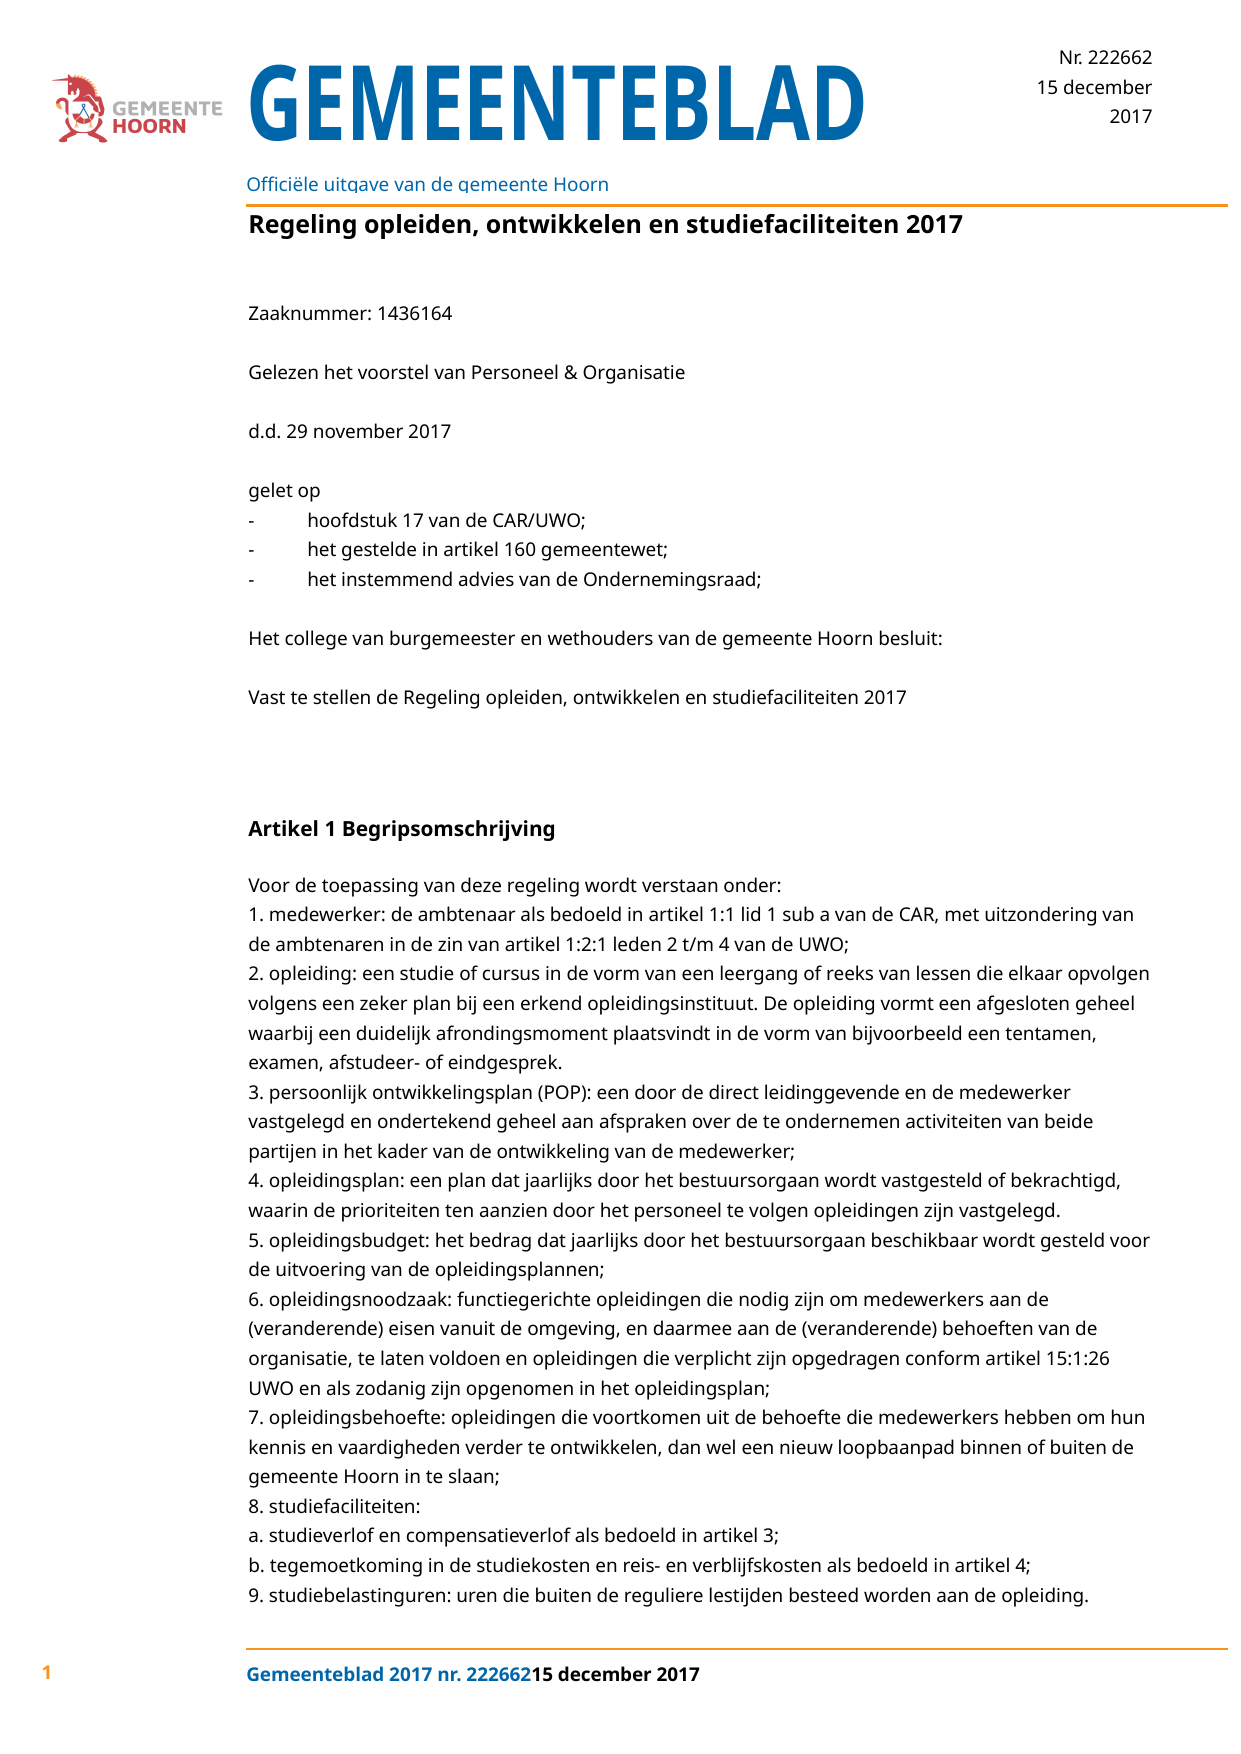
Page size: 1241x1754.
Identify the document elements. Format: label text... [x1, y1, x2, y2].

text 4. opleidingsplan: een plan dat jaarlijks door het bestuursorgaan wordt vastgesteld of bekrachtigd, waarin de prioriteiten ten aanzien door het personeel te volgen opleidingen zijn vastgelegd. [248, 1168, 1152, 1223]
text Vast te stellen de Regeling opleiden, ontwikkelen en studiefaciliteiten 2017 [248, 684, 1152, 710]
text Artikel 1 Begripsomschrijving [248, 814, 1152, 842]
text Het college van burgemeester en wethouders van de gemeente Hoorn besluit: [248, 625, 1152, 651]
picture [41, 47, 231, 172]
text gelet op [248, 477, 1152, 503]
text b. tegemoetkoming in de studiekosten en reis- en verblijfskosten als bedoeld in artikel 4; [248, 1552, 1152, 1578]
text Gelezen het voorstel van Personeel & Organisatie [248, 359, 1152, 385]
text Voor de toepassing van deze regeling wordt verstaan onder: [248, 872, 1152, 897]
text Zaaknummer: 1436164 [248, 300, 1152, 326]
text a. studieverlof en compensatieverlof als bedoeld in artikel 3; [248, 1523, 1152, 1548]
list het instemmend advies van de Ondernemingsraad; [248, 566, 1152, 592]
text 1. medewerker: de ambtenaar als bedoeld in artikel 1:1 lid 1 sub a van de CAR, met uitzondering van de ambtenaren in de zin van artikel 1:2:1 leden 2 t/m 4 van de UWO; [248, 901, 1152, 957]
text 2. opleiding: een studie of cursus in de vorm van een leergang of reeks van lessen die elkaar opvolgen volgens een zeker plan bij een erkend opleidingsinstituut. De opleiding vormt een afgesloten geheel waarbij een duidelijk afrondingsmoment plaatsvindt in de vorm van bijvoorbeeld een tentamen, examen, afstudeer- of eindgesprek. [248, 961, 1152, 1075]
text 3. persoonlijk ontwikkelingsplan (POP): een door de direct leidinggevende en de medewerker vastgelegd en ondertekend geheel aan afspraken over de te ondernemen activiteiten van beide partijen in het kader van de ontwikkeling van de medewerker; [248, 1079, 1152, 1164]
text 6. opleidingsnoodzaak: functiegerichte opleidingen die nodig zijn om medewerkers aan de (veranderende) eisen vanuit de omgeving, en daarmee aan de (veranderende) behoeften van de organisatie, te laten voldoen en opleidingen die verplicht zijn opgedragen conform artikel 15:1:26 UWO en als zodanig zijn opgenomen in het opleidingsplan; [248, 1286, 1152, 1400]
text Regeling opleiden, ontwikkelen en studiefaciliteiten 2017 [248, 207, 1152, 241]
list het gestelde in artikel 160 gemeentewet; [248, 537, 1152, 562]
text 7. opleidingsbehoefte: opleidingen die voortkomen uit de behoefte die medewerkers hebben om hun kennis en vaardigheden verder te ontwikkelen, dan wel een nieuw loopbaanpad binnen of buiten de gemeente Hoorn in te slaan; [248, 1404, 1152, 1489]
text 5. opleidingsbudget: het bedrag dat jaarlijks door het bestuursorgaan beschikbaar wordt gesteld voor de uitvoering van de opleidingsplannen; [248, 1227, 1152, 1282]
text 9. studiebelastinguren: uren die buiten de reguliere lestijden besteed worden aan de opleiding. [248, 1582, 1152, 1607]
text d.d. 29 november 2017 [248, 418, 1152, 444]
text 8. studiefaciliteiten: [248, 1493, 1152, 1519]
list hoofdstuk 17 van de CAR/UWO; [248, 507, 1152, 533]
